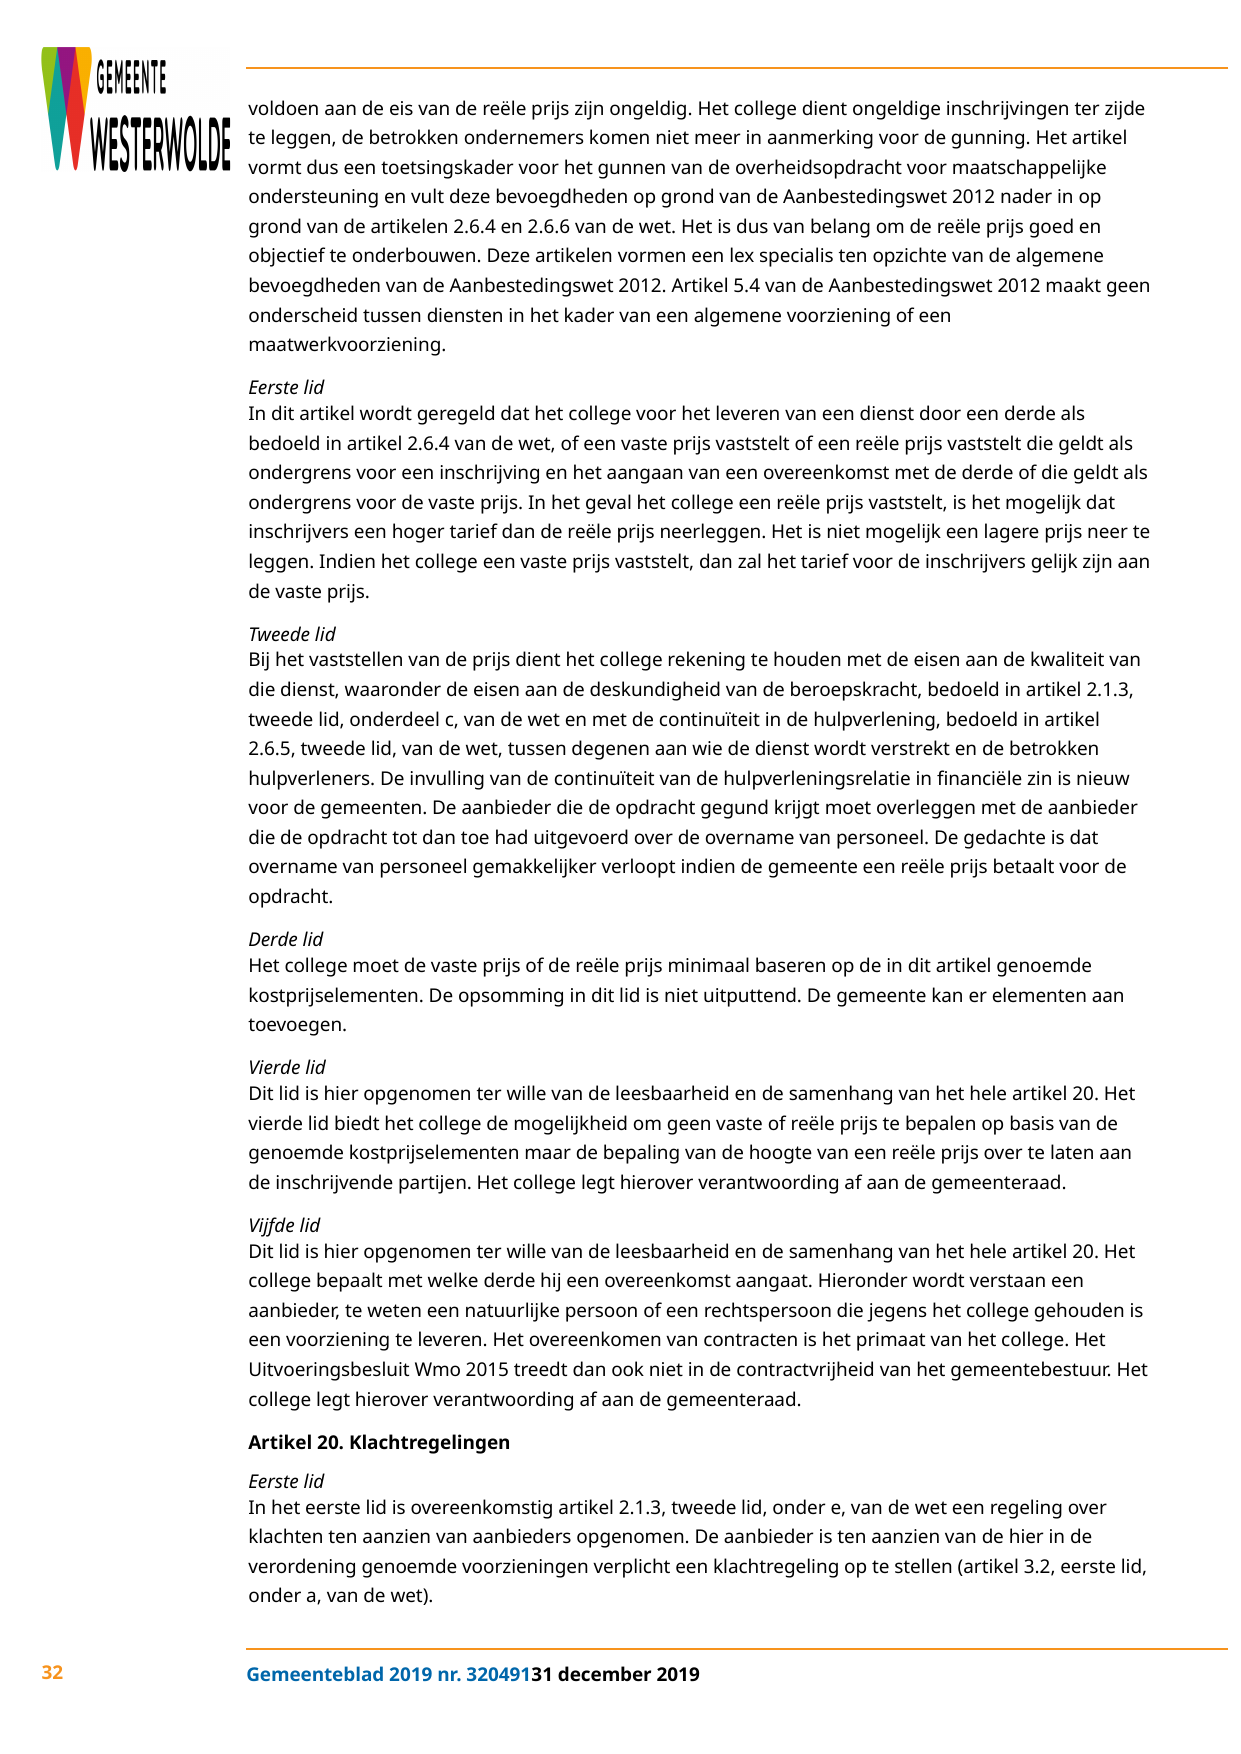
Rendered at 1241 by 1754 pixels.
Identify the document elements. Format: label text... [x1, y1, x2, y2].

text Dit lid is hier opgenomen ter wille van de leesbaarheid en de samenhang van het hele artikel 20. Het college bepaalt met welke derde hij een overeenkomst aangaat. Hieronder wordt verstaan een aanbieder, te weten een natuurlijke persoon of een rechtspersoon die jegens het college gehouden is een voorziening te leveren. Het overeenkomen van contracten is het primaat van het college. Het Uitvoeringsbesluit Wmo 2015 treedt dan ook niet in de contractvrijheid van het gemeentebestuur. Het college legt hierover verantwoording af aan de gemeenteraad. [248, 1238, 1152, 1411]
picture [41, 47, 231, 172]
text In dit artikel wordt geregeld dat het college voor het leveren van een dienst door een derde als bedoeld in artikel 2.6.4 van de wet, of een vaste prijs vaststelt of een reële prijs vaststelt die geldt als ondergrens voor een inschrijving en het aangaan van een overeenkomst met de derde of die geldt als ondergrens voor de vaste prijs. In het geval het college een reële prijs vaststelt, is het mogelijk dat inschrijvers een hoger tarief dan de reële prijs neerleggen. Het is niet mogelijk een lagere prijs neer te leggen. Indien het college een vaste prijs vaststelt, dan zal het tarief voor de inschrijvers gelijk zijn aan de vaste prijs. [248, 400, 1152, 603]
text voldoen aan de eis van de reële prijs zijn ongeldig. Het college dient ongeldige inschrijvingen ter zijde te leggen, de betrokken ondernemers komen niet meer in aanmerking voor de gunning. Het artikel vormt dus een toetsingskader voor het gunnen van de overheidsopdracht voor maatschappelijke ondersteuning en vult deze bevoegdheden op grond van de Aanbestedingswet 2012 nader in op grond van de artikelen 2.6.4 en 2.6.6 van de wet. Het is dus van belang om de reële prijs goed en objectief te onderbouwen. Deze artikelen vormen een lex specialis ten opzichte van de algemene bevoegdheden van de Aanbestedingswet 2012. Artikel 5.4 van de Aanbestedingswet 2012 maakt geen onderscheid tussen diensten in het kader van een algemene voorziening of een maatwerkvoorziening. [248, 95, 1152, 357]
text In het eerste lid is overeenkomstig artikel 2.1.3, tweede lid, onder e, van de wet een regeling over klachten ten aanzien van aanbieders opgenomen. De aanbieder is ten aanzien van de hier in de verordening genoemde voorzieningen verplicht een klachtregeling op te stellen (artikel 3.2, eerste lid, onder a, van de wet). [248, 1494, 1152, 1608]
text Eerste lid [248, 374, 1152, 400]
text Eerste lid [248, 1468, 1152, 1494]
text Vijfde lid [248, 1212, 1152, 1238]
text Derde lid [248, 926, 1152, 952]
text Vierde lid [248, 1054, 1152, 1080]
text Bij het vaststellen van de prijs dient het college rekening te houden met de eisen aan de kwaliteit van die dienst, waaronder de eisen aan de deskundigheid van de beroepskracht, bedoeld in artikel 2.1.3, tweede lid, onderdeel c, van de wet en met de continuïteit in de hulpverlening, bedoeld in artikel 2.6.5, tweede lid, van de wet, tussen degenen aan wie de dienst wordt verstrekt en de betrokken hulpverleners. De invulling van de continuïteit van de hulpverleningsrelatie in financiële zin is nieuw voor de gemeenten. De aanbieder die de opdracht gegund krijgt moet overleggen met de aanbieder die de opdracht tot dan toe had uitgevoerd over de overname van personeel. De gedachte is dat overname van personeel gemakkelijker verloopt indien de gemeente een reële prijs betaalt voor de opdracht. [248, 647, 1152, 909]
text Dit lid is hier opgenomen ter wille van de leesbaarheid en de samenhang van het hele artikel 20. Het vierde lid biedt het college de mogelijkheid om geen vaste of reële prijs te bepalen op basis van de genoemde kostprijselementen maar de bepaling van de hoogte van een reële prijs over te laten aan de inschrijvende partijen. Het college legt hierover verantwoording af aan de gemeenteraad. [248, 1080, 1152, 1195]
text Tweede lid [248, 621, 1152, 647]
text Artikel 20. Klachtregelingen [248, 1429, 1152, 1454]
text Het college moet de vaste prijs of de reële prijs minimaal baseren op de in dit artikel genoemde kostprijselementen. De opsomming in dit lid is niet uitputtend. De gemeente kan er elementen aan toevoegen. [248, 952, 1152, 1037]
